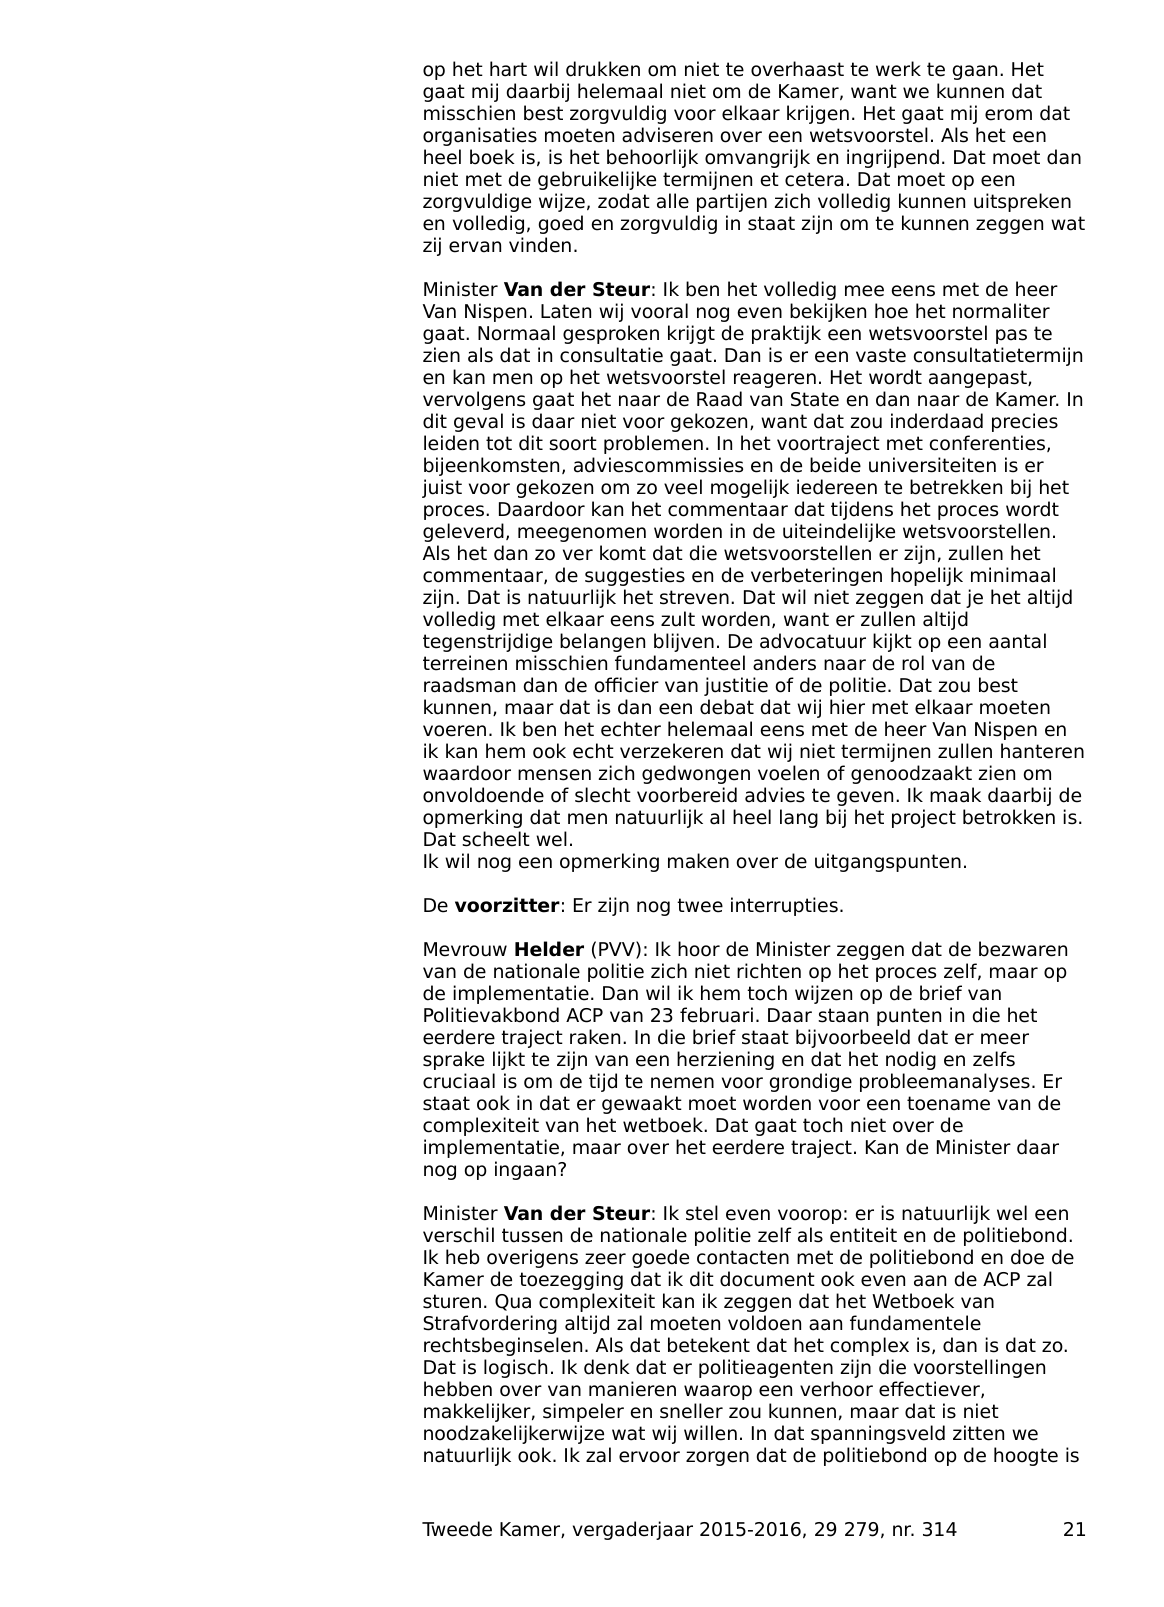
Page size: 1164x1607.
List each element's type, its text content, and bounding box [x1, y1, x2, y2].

text Minister Van der Steur: Ik stel even voorop: er is natuurlijk wel een verschil tussen de nationale politie zelf als entiteit en de politiebond. Ik heb overigens zeer goede contacten met de politiebond en doe de Kamer de toezegging dat ik dit document ook even aan de ACP zal sturen. Qua complexiteit kan ik zeggen dat het Wetboek van Strafvordering altijd zal moeten voldoen aan fundamentele rechtsbeginselen. Als dat betekent dat het complex is, dan is dat zo. Dat is logisch. Ik denk dat er politieagenten zijn die voorstellingen hebben over van manieren waarop een verhoor effectiever, makkelijker, simpeler en sneller zou kunnen, maar dat is niet noodzakelijkerwijze wat wij willen. In dat spanningsveld zitten we natuurlijk ook. Ik zal ervoor zorgen dat de politiebond op de hoogte is [422, 1203, 1087, 1467]
text Ik wil nog een opmerking maken over de uitgangspunten. [422, 851, 1087, 872]
text Minister Van der Steur: Ik ben het volledig mee eens met de heer Van Nispen. Laten wij vooral nog even bekijken hoe het normaliter gaat. Normaal gesproken krijgt de praktijk een wetsvoorstel pas te zien als dat in consultatie gaat. Dan is er een vaste consultatietermijn en kan men op het wetsvoorstel reageren. Het wordt aangepast, vervolgens gaat het naar de Raad van State en dan naar de Kamer. In dit geval is daar niet voor gekozen, want dat zou inderdaad precies leiden tot dit soort problemen. In het voortraject met conferenties, bijeenkomsten, adviescommissies en de beide universiteiten is er juist voor gekozen om zo veel mogelijk iedereen te betrekken bij het proces. Daardoor kan het commentaar dat tijdens het proces wordt geleverd, meegenomen worden in de uiteindelijke wetsvoorstellen. Als het dan zo ver komt dat die wetsvoorstellen er zijn, zullen het commentaar, de suggesties en de verbeteringen hopelijk minimaal zijn. Dat is natuurlijk het streven. Dat wil niet zeggen dat je het altijd volledig met elkaar eens zult worden, want er zullen altijd tegenstrijdige belangen blijven. De advocatuur kijkt op een aantal terreinen misschien fundamenteel anders naar de rol van de raadsman dan de officier van justitie of de politie. Dat zou best kunnen, maar dat is dan een debat dat wij hier met elkaar moeten voeren. Ik ben het echter helemaal eens met de heer Van Nispen en ik kan hem ook echt verzekeren dat wij niet termijnen zullen hanteren waardoor mensen zich gedwongen voelen of genoodzaakt zien om onvoldoende of slecht voorbereid advies te geven. Ik maak daarbij de opmerking dat men natuurlijk al heel lang bij het project betrokken is. Dat scheelt wel. [422, 279, 1087, 851]
text De voorzitter: Er zijn nog twee interrupties. [422, 895, 1087, 917]
text Mevrouw Helder (PVV): Ik hoor de Minister zeggen dat de bezwaren van de nationale politie zich niet richten op het proces zelf, maar op de implementatie. Dan wil ik hem toch wijzen op de brief van Politievakbond ACP van 23 februari. Daar staan punten in die het eerdere traject raken. In die brief staat bijvoorbeeld dat er meer sprake lijkt te zijn van een herziening en dat het nodig en zelfs cruciaal is om de tijd te nemen voor grondige probleemanalyses. Er staat ook in dat er gewaakt moet worden voor een toename van de complexiteit van het wetboek. Dat gaat toch niet over de implementatie, maar over het eerdere traject. Kan de Minister daar nog op ingaan? [422, 939, 1087, 1181]
text op het hart wil drukken om niet te overhaast te werk te gaan. Het gaat mij daarbij helemaal niet om de Kamer, want we kunnen dat misschien best zorgvuldig voor elkaar krijgen. Het gaat mij erom dat organisaties moeten adviseren over een wetsvoorstel. Als het een heel boek is, is het behoorlijk omvangrijk en ingrijpend. Dat moet dan niet met de gebruikelijke termijnen et cetera. Dat moet op een zorgvuldige wijze, zodat alle partijen zich volledig kunnen uitspreken en volledig, goed en zorgvuldig in staat zijn om te kunnen zeggen wat zij ervan vinden. [422, 59, 1087, 257]
